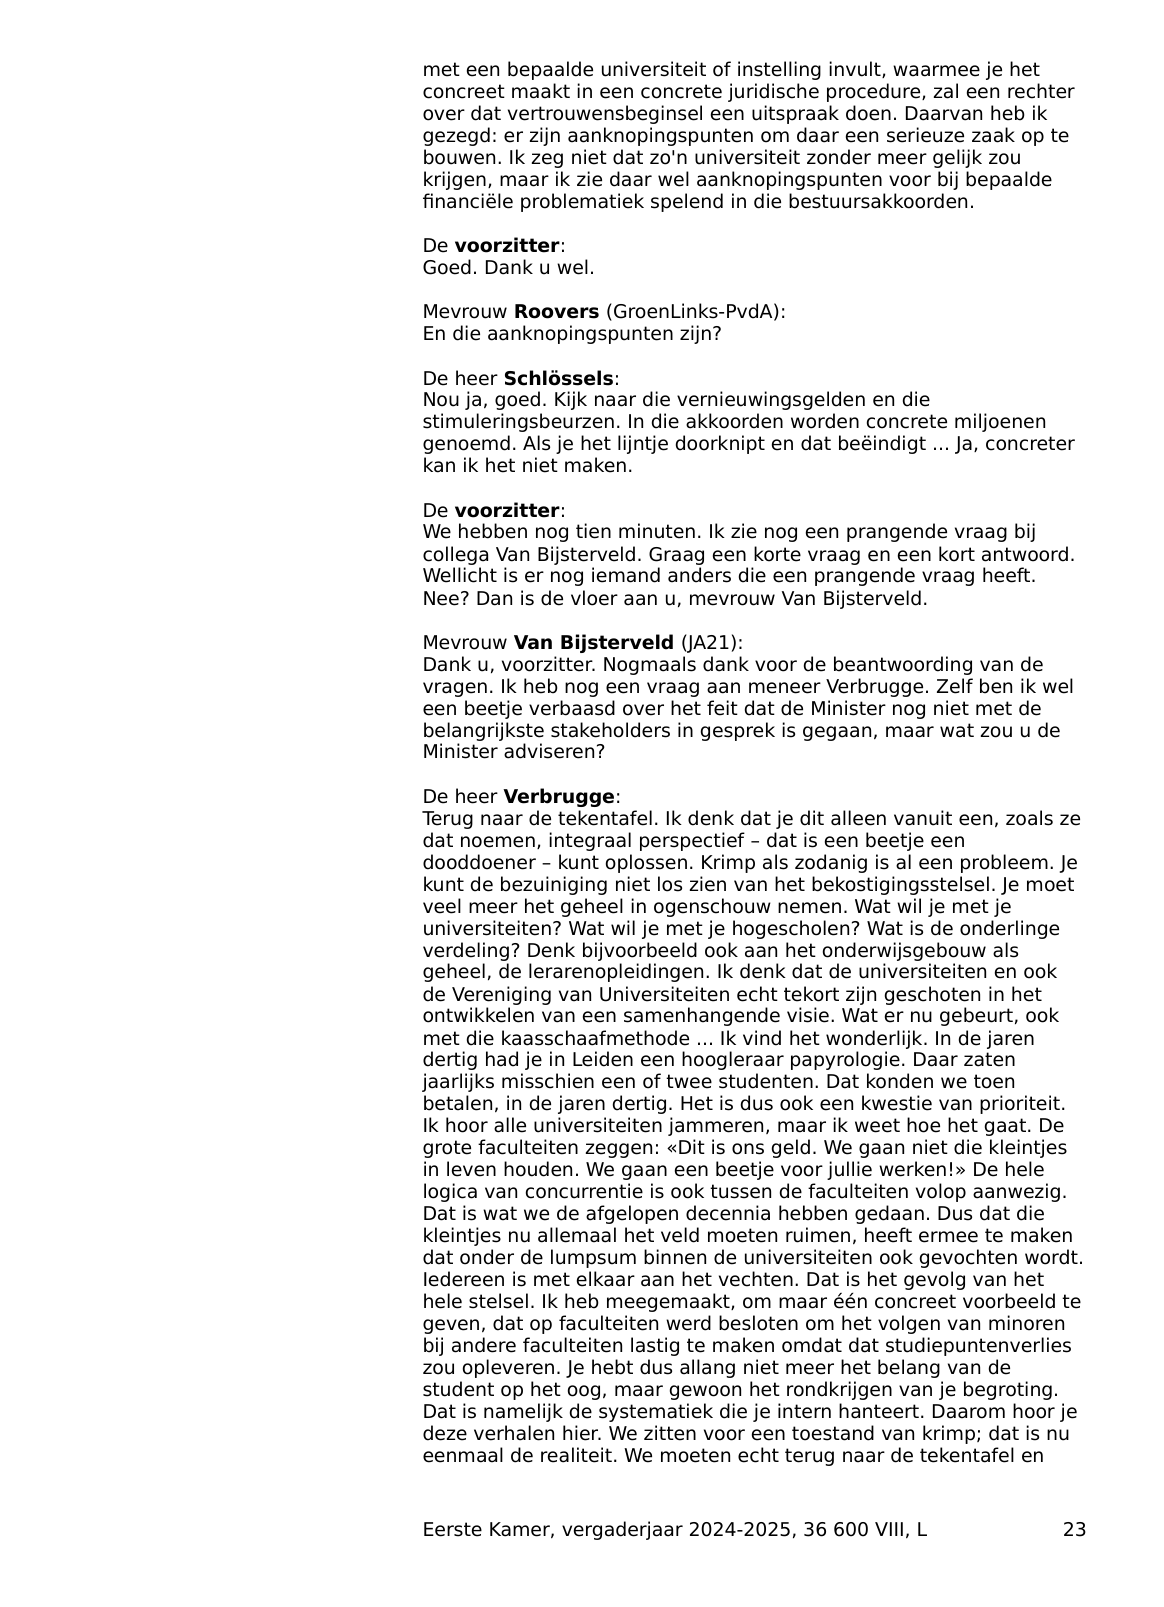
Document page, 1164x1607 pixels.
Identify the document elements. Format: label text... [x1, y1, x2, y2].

text Terug naar de tekentafel. Ik denk dat je dit alleen vanuit een, zoals ze dat noemen, integraal perspectief – dat is een beetje een dooddoener – kunt oplossen. Krimp als zodanig is al een probleem. Je kunt de bezuiniging niet los zien van het bekostigingsstelsel. Je moet veel meer het geheel in ogenschouw nemen. Wat wil je met je universiteiten? Wat wil je met je hogescholen? Wat is de onderlinge verdeling? Denk bijvoorbeeld ook aan het onderwijsgebouw als geheel, de lerarenopleidingen. Ik denk dat de universiteiten en ook de Vereniging van Universiteiten echt tekort zijn geschoten in het ontwikkelen van een samenhangende visie. Wat er nu gebeurt, ook met die kaasschaafmethode ... Ik vind het wonderlijk. In de jaren dertig had je in Leiden een hoogleraar papyrologie. Daar zaten jaarlijks misschien een of twee studenten. Dat konden we toen betalen, in de jaren dertig. Het is dus ook een kwestie van prioriteit. Ik hoor alle universiteiten jammeren, maar ik weet hoe het gaat. De grote faculteiten zeggen: «Dit is ons geld. We gaan niet die kleintjes in leven houden. We gaan een beetje voor jullie werken!» De hele logica van concurrentie is ook tussen de faculteiten volop aanwezig. Dat is wat we de afgelopen decennia hebben gedaan. Dus dat die kleintjes nu allemaal het veld moeten ruimen, heeft ermee te maken dat onder de lumpsum binnen de universiteiten ook gevochten wordt. Iedereen is met elkaar aan het vechten. Dat is het gevolg van het hele stelsel. Ik heb meegemaakt, om maar één concreet voorbeeld te geven, dat op faculteiten werd besloten om het volgen van minoren bij andere faculteiten lastig te maken omdat dat studiepuntenverlies zou opleveren. Je hebt dus allang niet meer het belang van de student op het oog, maar gewoon het rondkrijgen van je begroting. Dat is namelijk de systematiek die je intern hanteert. Daarom hoor je deze verhalen hier. We zitten voor een toestand van krimp; dat is nu eenmaal de realiteit. We moeten echt terug naar de tekentafel en [422, 808, 1087, 1467]
text De voorzitter: [422, 499, 1087, 521]
text De heer Schlössels: [422, 367, 1087, 389]
text Mevrouw Van Bijsterveld (JA21): [422, 632, 1087, 653]
text Nou ja, goed. Kijk naar die vernieuwingsgelden en die stimuleringsbeurzen. In die akkoorden worden concrete miljoenen genoemd. Als je het lijntje doorknipt en dat beëindigt ... Ja, concreter kan ik het niet maken. [422, 389, 1087, 477]
text En die aanknopingspunten zijn? [422, 323, 1087, 345]
text Dank u, voorzitter. Nogmaals dank voor de beantwoording van de vragen. Ik heb nog een vraag aan meneer Verbrugge. Zelf ben ik wel een beetje verbaasd over het feit dat de Minister nog niet met de belangrijkste stakeholders in gesprek is gegaan, maar wat zou u de Minister adviseren? [422, 653, 1087, 763]
text met een bepaalde universiteit of instelling invult, waarmee je het concreet maakt in een concrete juridische procedure, zal een rechter over dat vertrouwensbeginsel een uitspraak doen. Daarvan heb ik gezegd: er zijn aanknopingspunten om daar een serieuze zaak op te bouwen. Ik zeg niet dat zo'n universiteit zonder meer gelijk zou krijgen, maar ik zie daar wel aanknopingspunten voor bij bepaalde financiële problematiek spelend in die bestuursakkoorden. [422, 59, 1087, 213]
text Goed. Dank u wel. [422, 257, 1087, 279]
text Mevrouw Roovers (GroenLinks-PvdA): [422, 301, 1087, 323]
text De voorzitter: [422, 235, 1087, 257]
text De heer Verbrugge: [422, 786, 1087, 808]
text We hebben nog tien minuten. Ik zie nog een prangende vraag bij collega Van Bijsterveld. Graag een korte vraag en een kort antwoord. Wellicht is er nog iemand anders die een prangende vraag heeft. Nee? Dan is de vloer aan u, mevrouw Van Bijsterveld. [422, 521, 1087, 609]
